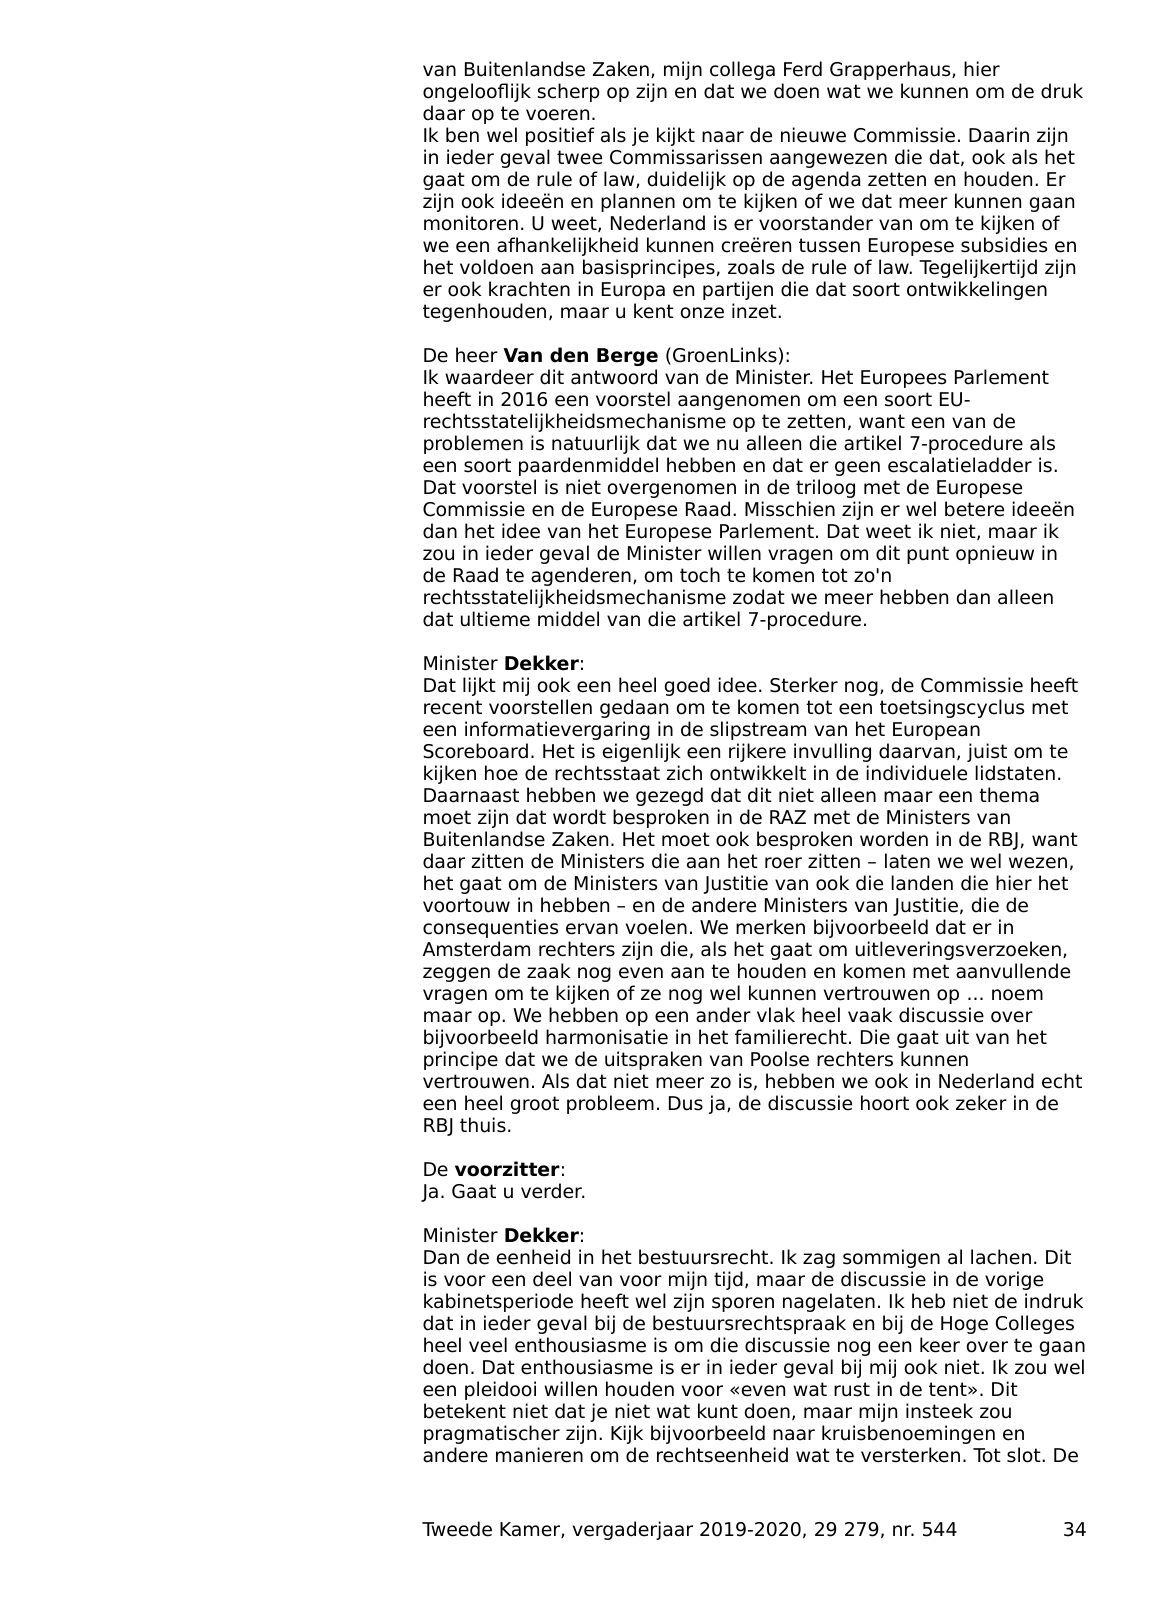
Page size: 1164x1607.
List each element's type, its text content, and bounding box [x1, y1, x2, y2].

text De voorzitter: [422, 1159, 1087, 1181]
text van Buitenlandse Zaken, mijn collega Ferd Grapperhaus, hier ongelooflijk scherp op zijn en dat we doen wat we kunnen om de druk daar op te voeren. [422, 59, 1087, 125]
text De heer Van den Berge (GroenLinks): [422, 345, 1087, 367]
text Dat lijkt mij ook een heel goed idee. Sterker nog, de Commissie heeft recent voorstellen gedaan om te komen tot een toetsingscyclus met een informatievergaring in de slipstream van het European Scoreboard. Het is eigenlijk een rijkere invulling daarvan, juist om te kijken hoe de rechtsstaat zich ontwikkelt in de individuele lidstaten. Daarnaast hebben we gezegd dat dit niet alleen maar een thema moet zijn dat wordt besproken in de RAZ met de Ministers van Buitenlandse Zaken. Het moet ook besproken worden in de RBJ, want daar zitten de Ministers die aan het roer zitten – laten we wel wezen, het gaat om de Ministers van Justitie van ook die landen die hier het voortouw in hebben – en de andere Ministers van Justitie, die de consequenties ervan voelen. We merken bijvoorbeeld dat er in Amsterdam rechters zijn die, als het gaat om uitleveringsverzoeken, zeggen de zaak nog even aan te houden en komen met aanvullende vragen om te kijken of ze nog wel kunnen vertrouwen op ... noem maar op. We hebben op een ander vlak heel vaak discussie over bijvoorbeeld harmonisatie in het familierecht. Die gaat uit van het principe dat we de uitspraken van Poolse rechters kunnen vertrouwen. Als dat niet meer zo is, hebben we ook in Nederland echt een heel groot probleem. Dus ja, de discussie hoort ook zeker in de RBJ thuis. [422, 675, 1087, 1136]
text Ja. Gaat u verder. [422, 1181, 1087, 1203]
text Minister Dekker: [422, 1225, 1087, 1247]
text Ik waardeer dit antwoord van de Minister. Het Europees Parlement heeft in 2016 een voorstel aangenomen om een soort EU-rechtsstatelijkheidsmechanisme op te zetten, want een van de problemen is natuurlijk dat we nu alleen die artikel 7-procedure als een soort paardenmiddel hebben en dat er geen escalatieladder is. Dat voorstel is niet overgenomen in de triloog met de Europese Commissie en de Europese Raad. Misschien zijn er wel betere ideeën dan het idee van het Europese Parlement. Dat weet ik niet, maar ik zou in ieder geval de Minister willen vragen om dit punt opnieuw in de Raad te agenderen, om toch te komen tot zo'n rechtsstatelijkheidsmechanisme zodat we meer hebben dan alleen dat ultieme middel van die artikel 7-procedure. [422, 367, 1087, 631]
text Minister Dekker: [422, 653, 1087, 675]
text Dan de eenheid in het bestuursrecht. Ik zag sommigen al lachen. Dit is voor een deel van voor mijn tijd, maar de discussie in de vorige kabinetsperiode heeft wel zijn sporen nagelaten. Ik heb niet de indruk dat in ieder geval bij de bestuursrechtspraak en bij de Hoge Colleges heel veel enthousiasme is om die discussie nog een keer over te gaan doen. Dat enthousiasme is er in ieder geval bij mij ook niet. Ik zou wel een pleidooi willen houden voor «even wat rust in de tent». Dit betekent niet dat je niet wat kunt doen, maar mijn insteek zou pragmatischer zijn. Kijk bijvoorbeeld naar kruisbenoemingen en andere manieren om de rechtseenheid wat te versterken. Tot slot. De [422, 1247, 1087, 1467]
text Ik ben wel positief als je kijkt naar de nieuwe Commissie. Daarin zijn in ieder geval twee Commissarissen aangewezen die dat, ook als het gaat om de rule of law, duidelijk op de agenda zetten en houden. Er zijn ook ideeën en plannen om te kijken of we dat meer kunnen gaan monitoren. U weet, Nederland is er voorstander van om te kijken of we een afhankelijkheid kunnen creëren tussen Europese subsidies en het voldoen aan basisprincipes, zoals de rule of law. Tegelijkertijd zijn er ook krachten in Europa en partijen die dat soort ontwikkelingen tegenhouden, maar u kent onze inzet. [422, 125, 1087, 323]
